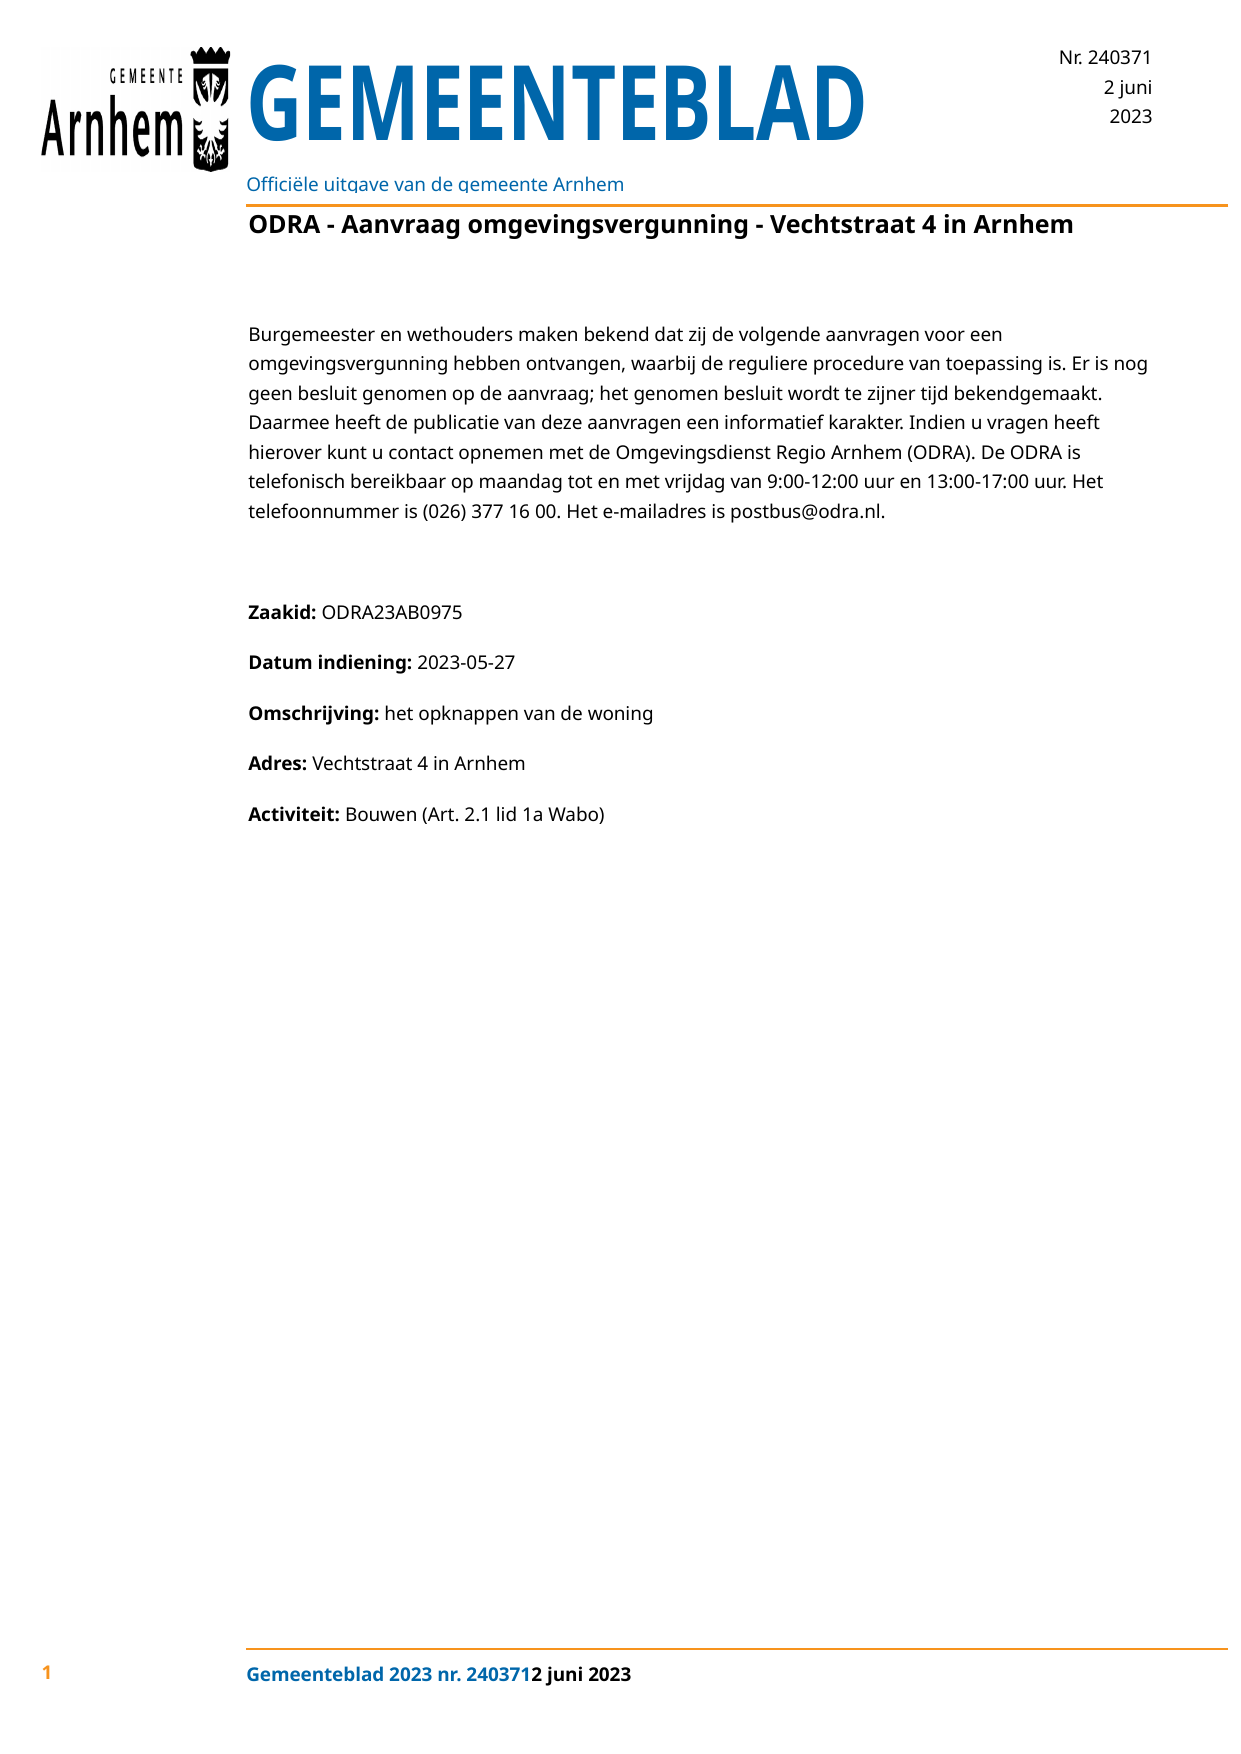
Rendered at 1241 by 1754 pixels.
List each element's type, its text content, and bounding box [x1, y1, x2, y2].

text Adres: Vechtstraat 4 in Arnhem [248, 750, 1152, 776]
text ODRA - Aanvraag omgevingsvergunning - Vechtstraat 4 in Arnhem [248, 207, 1152, 241]
text Omschrijving: het opknappen van de woning [248, 700, 1152, 726]
picture [41, 47, 231, 172]
text Activiteit: Bouwen (Art. 2.1 lid 1a Wabo) [248, 801, 1152, 826]
text Datum indiening: 2023-05-27 [248, 649, 1152, 675]
text Zaakid: ODRA23AB0975 [248, 599, 1152, 625]
text Burgemeester en wethouders maken bekend dat zij de volgende aanvragen voor een omgevingsvergunning hebben ontvangen, waarbij de reguliere procedure van toepassing is. Er is nog geen besluit genomen op de aanvraag; het genomen besluit wordt te zijner tijd bekendgemaakt. Daarmee heeft de publicatie van deze aanvragen een informatief karakter. Indien u vragen heeft hierover kunt u contact opnemen met de Omgevingsdienst Regio Arnhem (ODRA). De ODRA is telefonisch bereikbaar op maandag tot en met vrijdag van 9:00-12:00 uur en 13:00-17:00 uur. Het telefoonnummer is (026) 377 16 00. Het e-mailadres is postbus@odra.nl. [248, 321, 1152, 524]
